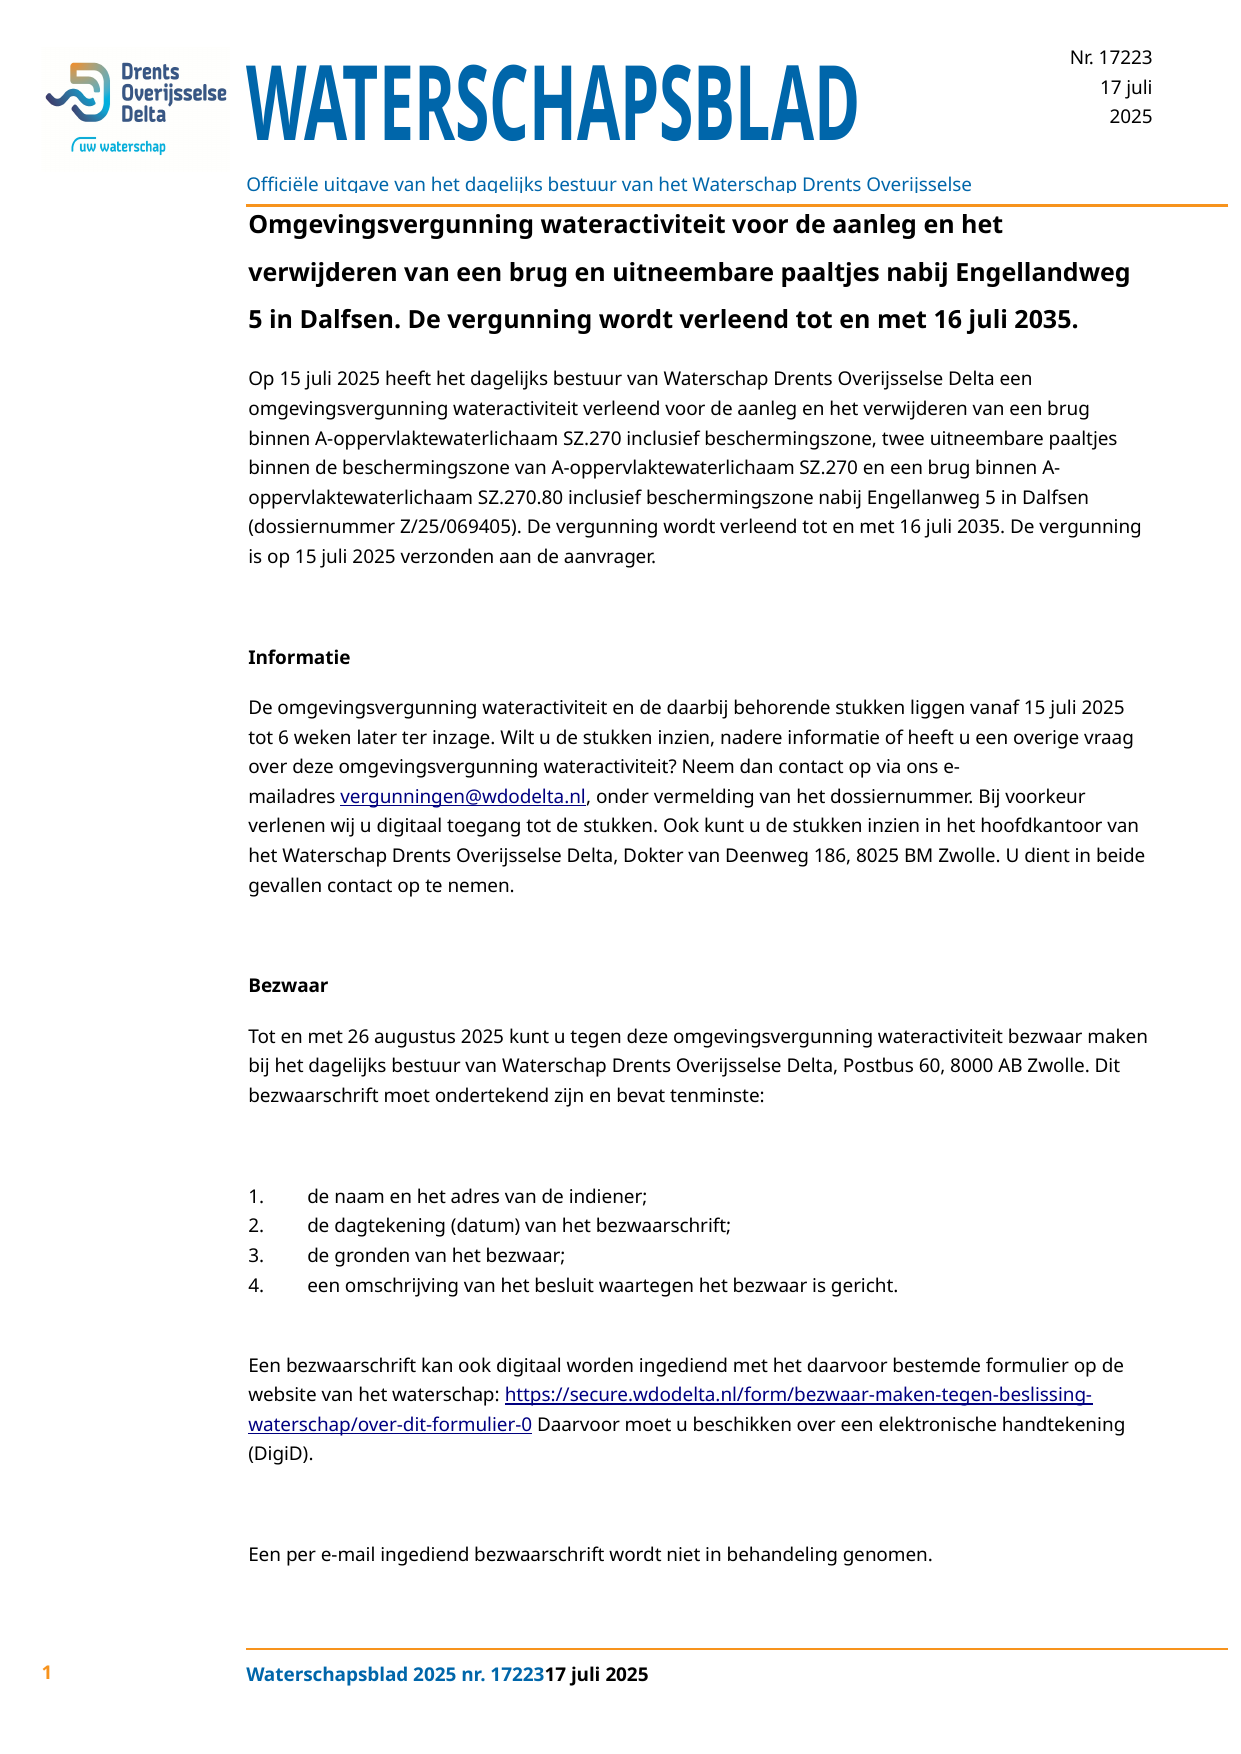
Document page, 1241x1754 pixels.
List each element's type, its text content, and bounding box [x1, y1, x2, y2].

text Omgevingsvergunning wateractiviteit voor de aanleg en het verwijderen van een brug en uitneembare paaltjes nabij Engellandweg 5 in Dalfsen. De vergunning wordt verleend tot en met 16 juli 2035. [248, 207, 1152, 336]
list een omschrijving van het besluit waartegen het bezwaar is gericht. [248, 1272, 1152, 1297]
text Een bezwaarschrift kan ook digitaal worden ingediend met het daarvoor bestemde formulier op de website van het waterschap: https://secure.wdodelta.nl/form/bezwaar-maken-tegen-beslissing-waterschap/over-dit-formulier-0 Daarvoor moet u beschikken over een elektronische handtekening (DigiD). [248, 1352, 1152, 1466]
picture [41, 47, 231, 172]
text Op 15 juli 2025 heeft het dagelijks bestuur van Waterschap Drents Overijsselse Delta een omgevingsvergunning wateractiviteit verleend voor de aanleg en het verwijderen van een brug binnen A-oppervlaktewaterlichaam SZ.270 inclusief beschermingszone, twee uitneembare paaltjes binnen de beschermingszone van A-oppervlaktewaterlichaam SZ.270 en een brug binnen A-oppervlaktewaterlichaam SZ.270.80 inclusief beschermingszone nabij Engellanweg 5 in Dalfsen (dossiernummer Z/25/069405). De vergunning wordt verleend tot en met 16 juli 2035. De vergunning is op 15 juli 2025 verzonden aan de aanvrager. [248, 366, 1152, 569]
text Bezwaar [248, 973, 1152, 998]
text Tot en met 26 augustus 2025 kunt u tegen deze omgevingsvergunning wateractiviteit bezwaar maken bij het dagelijks bestuur van Waterschap Drents Overijsselse Delta, Postbus 60, 8000 AB Zwolle. Dit bezwaarschrift moet ondertekend zijn en bevat tenminste: [248, 1023, 1152, 1108]
text De omgevingsvergunning wateractiviteit en de daarbij behorende stukken liggen vanaf 15 juli 2025 tot 6 weken later ter inzage. Wilt u de stukken inzien, nadere informatie of heeft u een overige vraag over deze omgevingsvergunning wateractiviteit? Neem dan contact op via ons e-mailadres vergunningen@wdodelta.nl, onder vermelding van het dossiernummer. Bij voorkeur verlenen wij u digitaal toegang tot de stukken. Ook kunt u de stukken inzien in het hoofdkantoor van het Waterschap Drents Overijsselse Delta, Dokter van Deenweg 186, 8025 BM Zwolle. U dient in beide gevallen contact op te nemen. [248, 694, 1152, 897]
text Een per e-mail ingediend bezwaarschrift wordt niet in behandeling genomen. [248, 1541, 1152, 1567]
list de naam en het adres van de indiener; [248, 1183, 1152, 1209]
text Informatie [248, 644, 1152, 669]
list de gronden van het bezwaar; [248, 1242, 1152, 1268]
list de dagtekening (datum) van het bezwaarschrift; [248, 1213, 1152, 1238]
